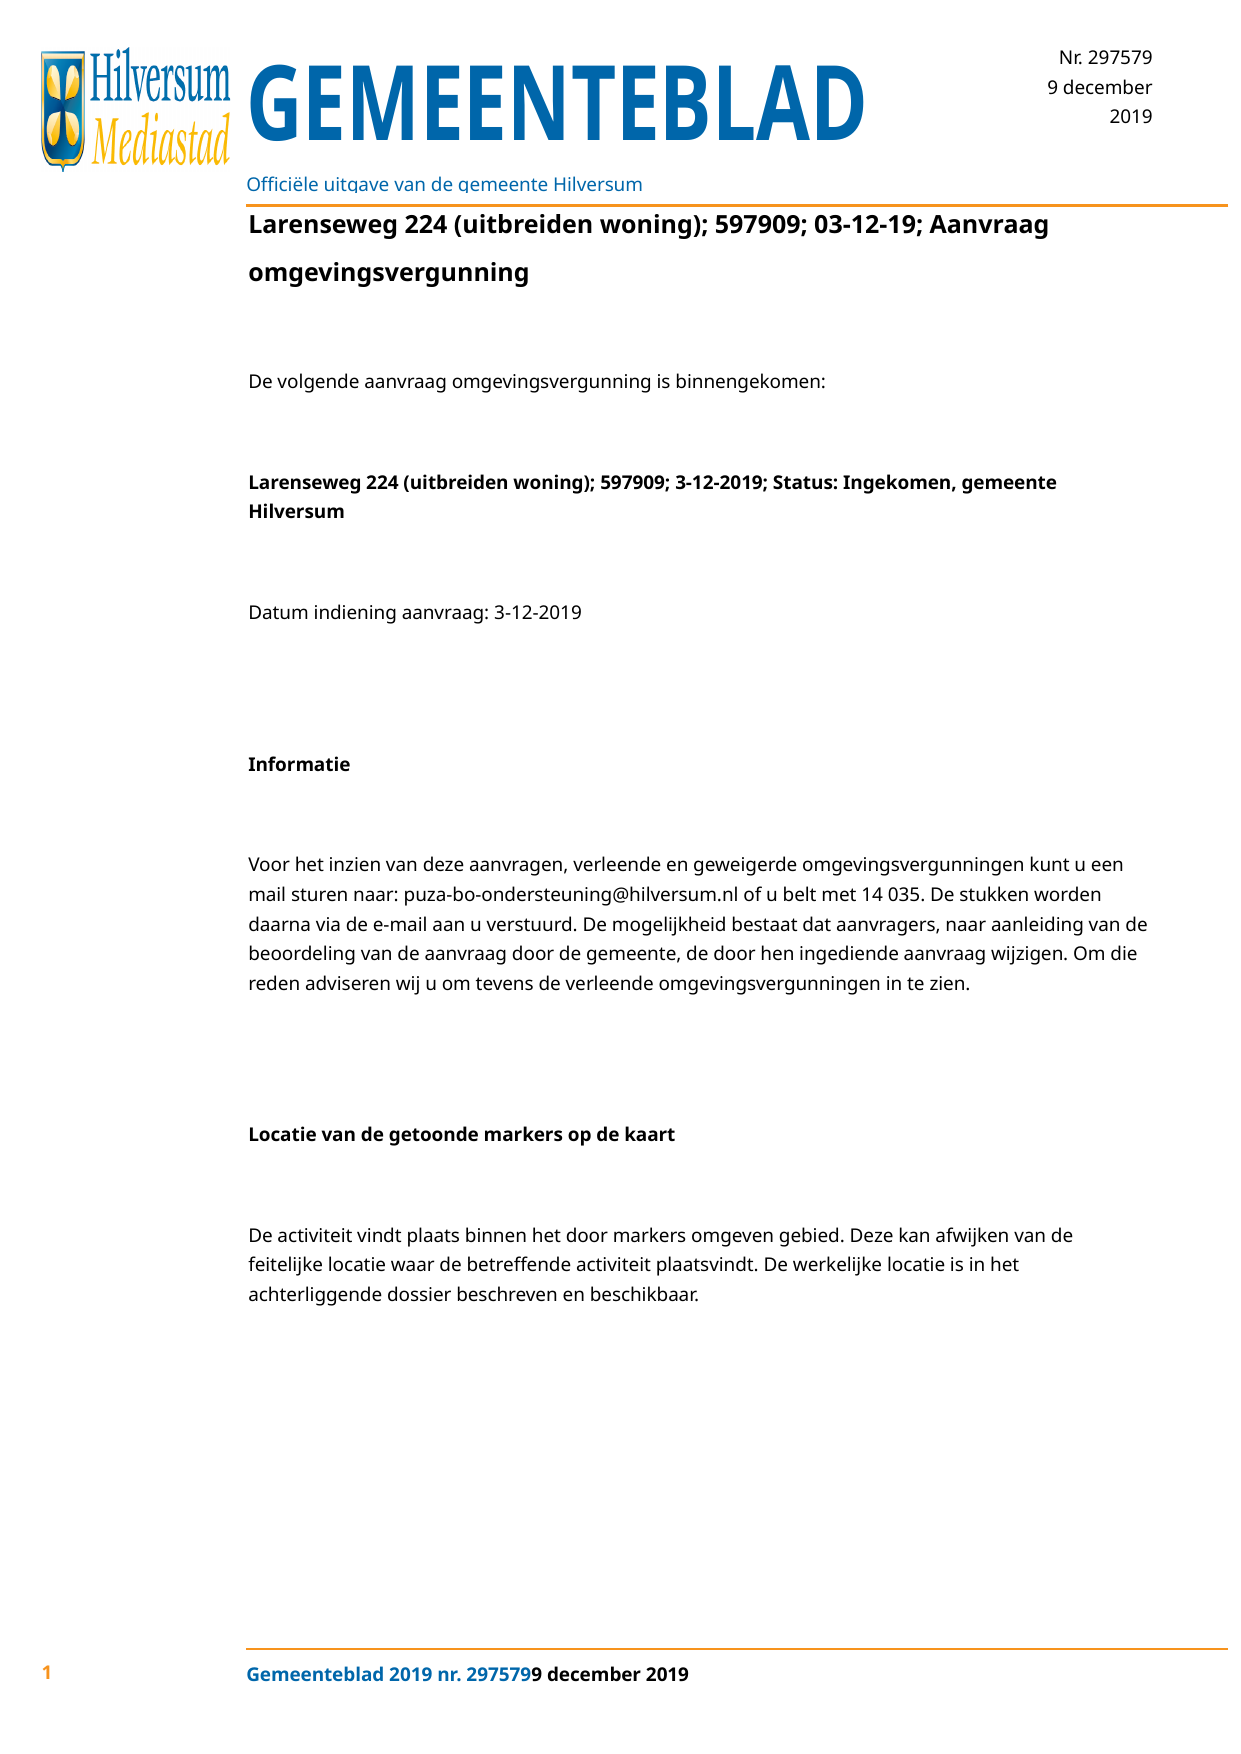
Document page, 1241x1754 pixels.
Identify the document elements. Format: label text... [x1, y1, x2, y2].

text Informatie [248, 751, 1152, 777]
text Larenseweg 224 (uitbreiden woning); 597909; 03-12-19; Aanvraag omgevingsvergunning [248, 207, 1152, 288]
text Voor het inzien van deze aanvragen, verleende en geweigerde omgevingsvergunningen kunt u een mail sturen naar: puza-bo-ondersteuning@hilversum.nl of u belt met 14 035. De stukken worden daarna via de e-mail aan u verstuurd. De mogelijkheid bestaat dat aanvragers, naar aanleiding van de beoordeling van de aanvraag door de gemeente, de door hen ingediende aanvraag wijzigen. Om die reden adviseren wij u om tevens de verleende omgevingsvergunningen in te zien. [248, 852, 1152, 996]
text De volgende aanvraag omgevingsvergunning is binnengekomen: [248, 368, 1152, 394]
text Larenseweg 224 (uitbreiden woning); 597909; 3-12-2019; Status: Ingekomen, gemeente Hilversum [248, 469, 1152, 524]
picture [41, 47, 231, 172]
text Datum indiening aanvraag: 3-12-2019 [248, 599, 1152, 625]
text Locatie van de getoonde markers op de kaart [248, 1121, 1152, 1147]
text De activiteit vindt plaats binnen het door markers omgeven gebied. Deze kan afwijken van de feitelijke locatie waar de betreffende activiteit plaatsvindt. De werkelijke locatie is in het achterliggende dossier beschreven en beschikbaar. [248, 1222, 1152, 1307]
